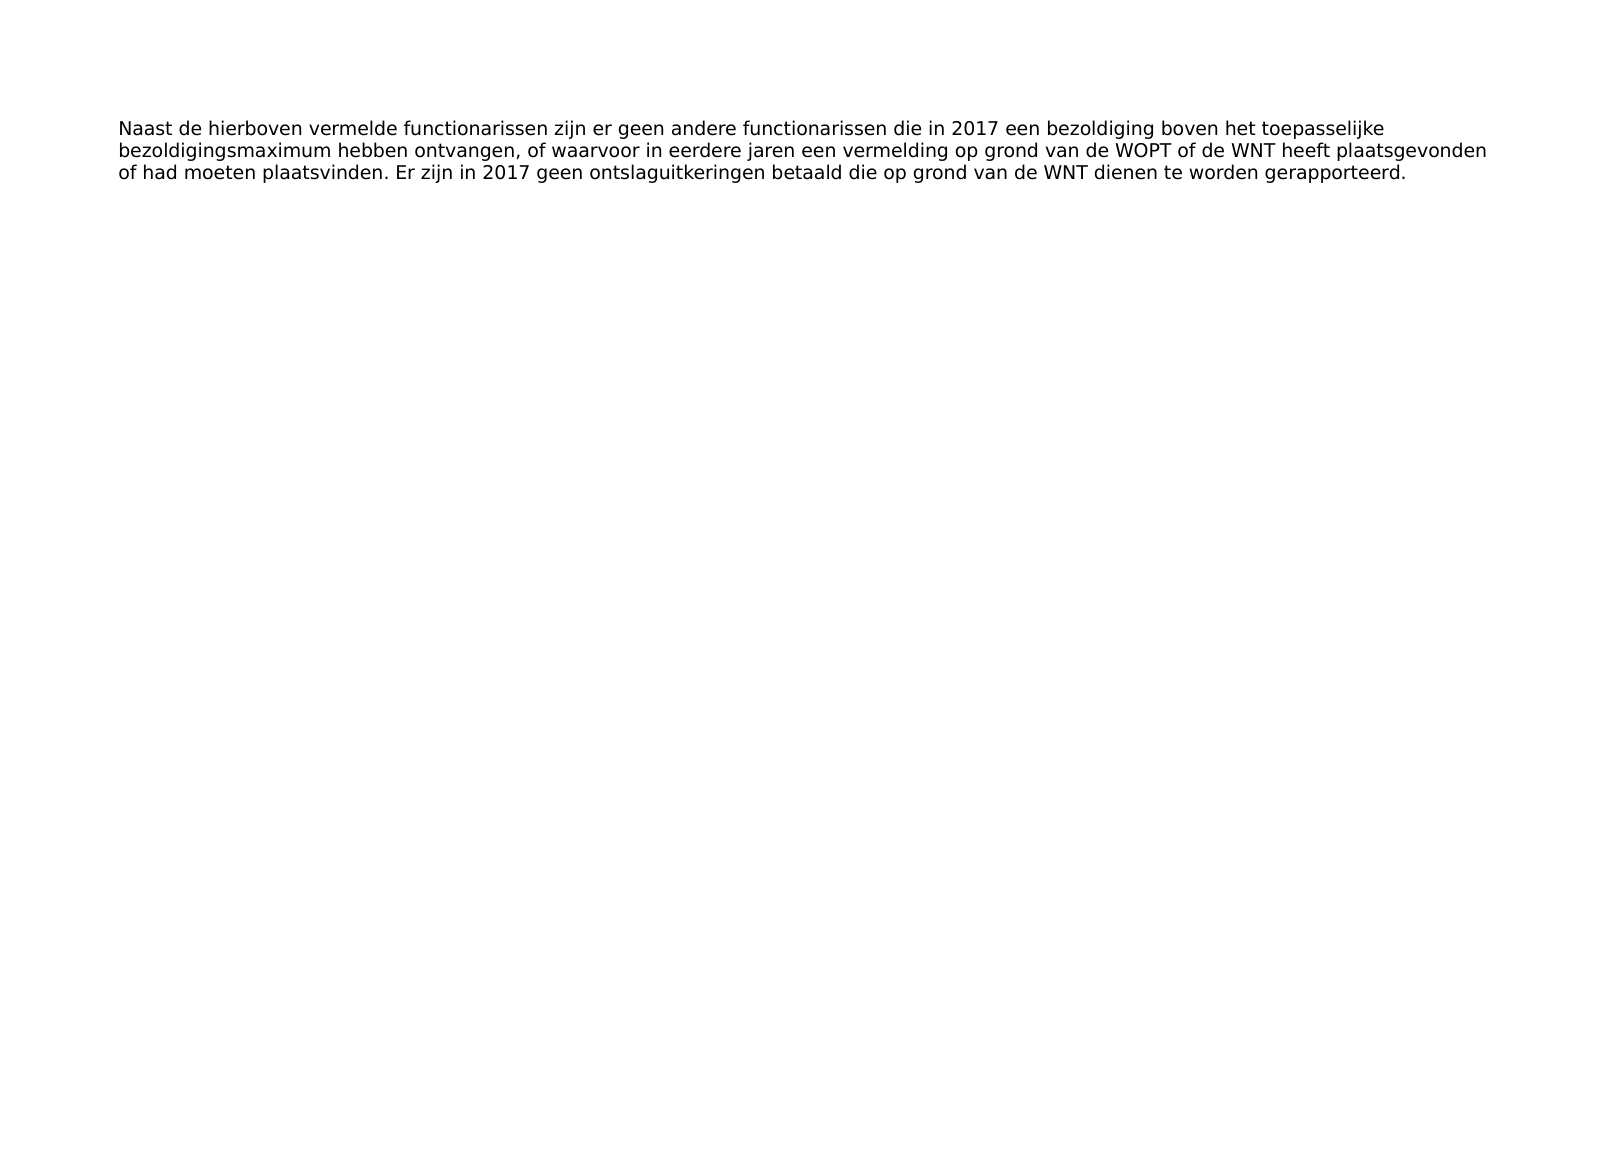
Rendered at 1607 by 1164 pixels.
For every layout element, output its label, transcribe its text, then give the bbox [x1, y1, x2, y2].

text Naast de hierboven vermelde functionarissen zijn er geen andere functionarissen die in 2017 een bezoldiging boven het toepasselijke bezoldigingsmaximum hebben ontvangen, of waarvoor in eerdere jaren een vermelding op grond van de WOPT of de WNT heeft plaatsgevonden of had moeten plaatsvinden. Er zijn in 2017 geen ontslaguitkeringen betaald die op grond van de WNT dienen te worden gerapporteerd. [118, 118, 1488, 184]
